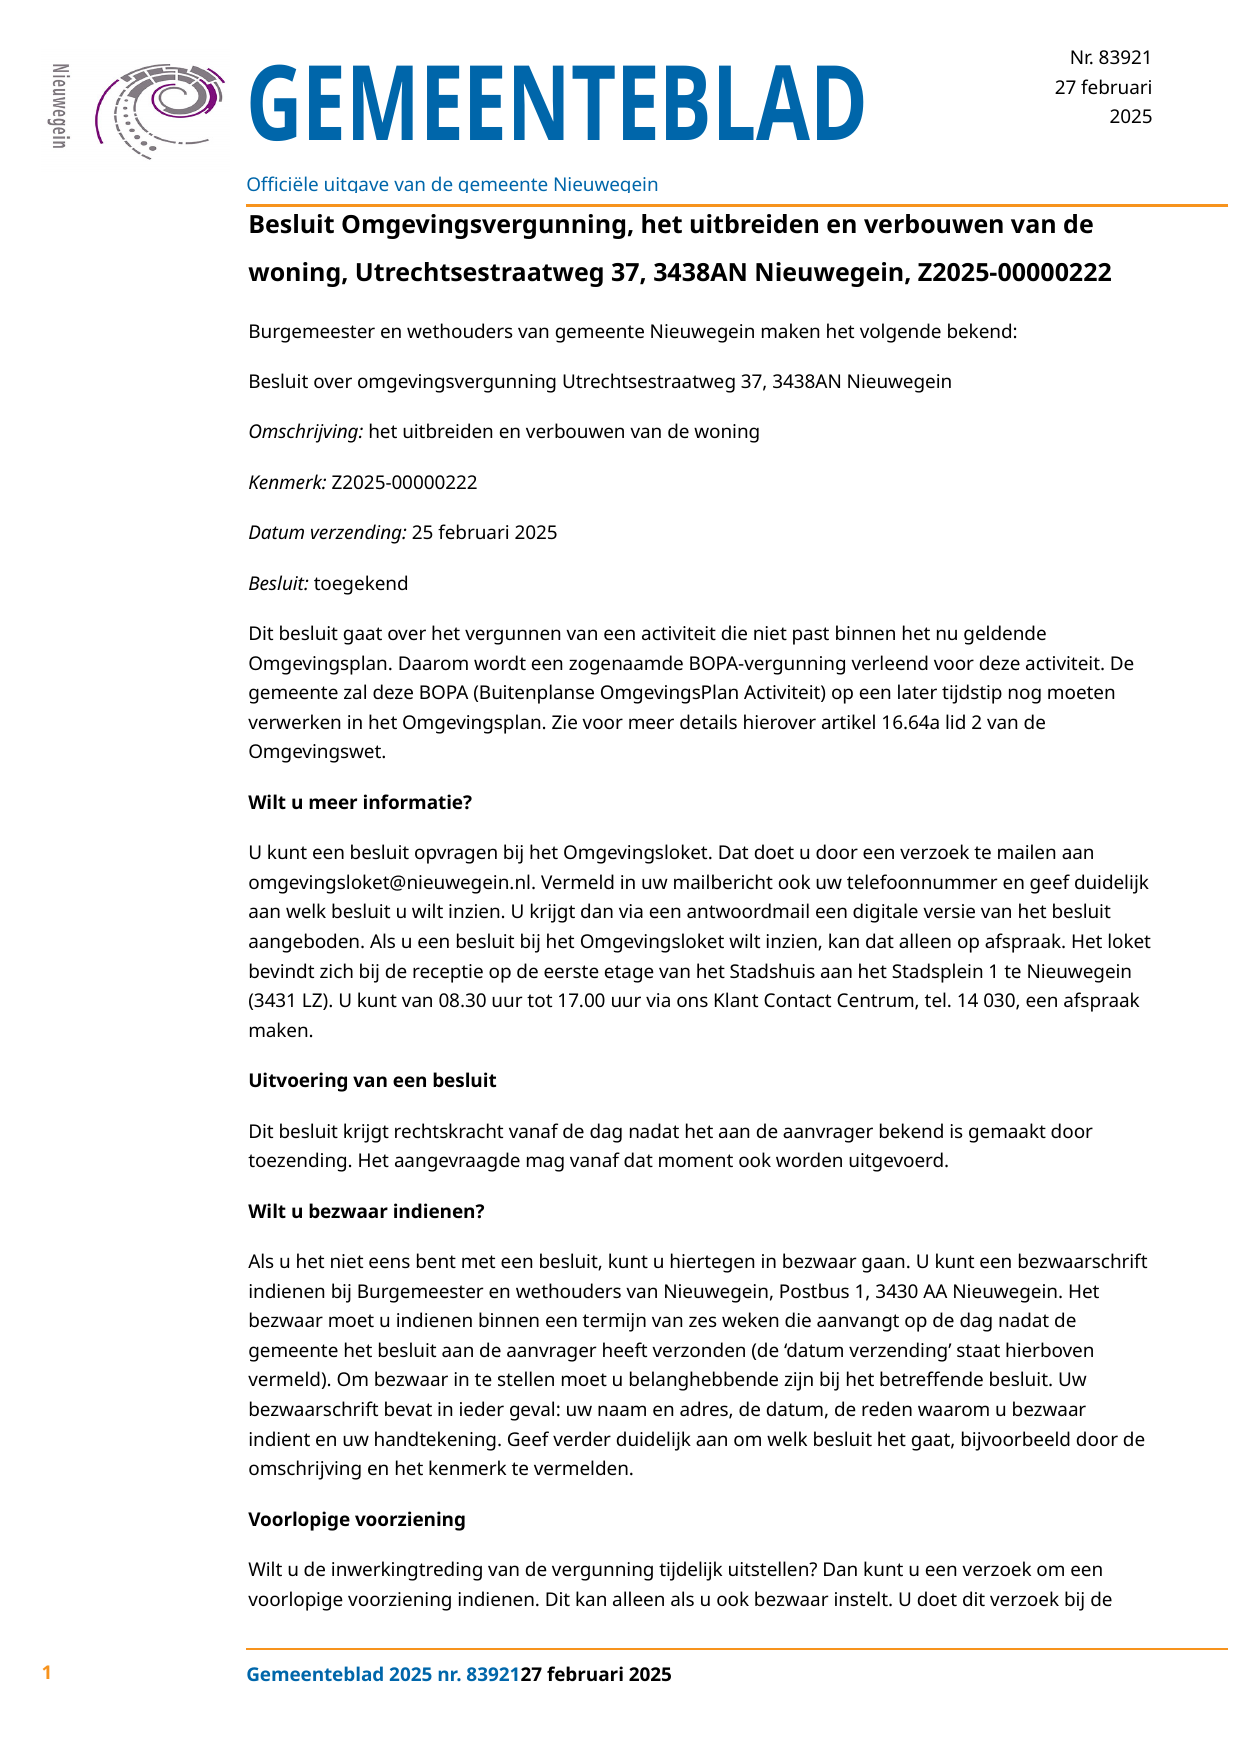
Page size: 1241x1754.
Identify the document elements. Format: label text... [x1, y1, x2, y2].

text Datum verzending: 25 februari 2025 [248, 519, 1152, 545]
text Kenmerk: Z2025-00000222 [248, 469, 1152, 495]
text Besluit Omgevingsvergunning, het uitbreiden en verbouwen van de woning, Utrechtsestraatweg 37, 3438AN Nieuwegein, Z2025-00000222 [248, 207, 1152, 288]
text Wilt u bezwaar indienen? [248, 1198, 1152, 1224]
text Voorlopige voorziening [248, 1506, 1152, 1532]
picture [41, 47, 231, 172]
text Uitvoering van een besluit [248, 1067, 1152, 1093]
text Omschrijving: het uitbreiden en verbouwen van de woning [248, 419, 1152, 444]
text Wilt u de inwerkingtreding van de vergunning tijdelijk uitstellen? Dan kunt u een verzoek om een voorlopige voorziening indienen. Dit kan alleen als u ook bezwaar instelt. U doet dit verzoek bij de [248, 1556, 1152, 1612]
text Besluit: toegekend [248, 570, 1152, 596]
text Dit besluit gaat over het vergunnen van een activiteit die niet past binnen het nu geldende Omgevingsplan. Daarom wordt een zogenaamde BOPA-vergunning verleend voor deze activiteit. De gemeente zal deze BOPA (Buitenplanse OmgevingsPlan Activiteit) op een later tijdstip nog moeten verwerken in het Omgevingsplan. Zie voor meer details hierover artikel 16.64a lid 2 van de Omgevingswet. [248, 620, 1152, 764]
text U kunt een besluit opvragen bij het Omgevingsloket. Dat doet u door een verzoek te mailen aan omgevingsloket@nieuwegein.nl. Vermeld in uw mailbericht ook uw telefoonnummer en geef duidelijk aan welk besluit u wilt inzien. U krijgt dan via een antwoordmail een digitale versie van het besluit aangeboden. Als u een besluit bij het Omgevingsloket wilt inzien, kan dat alleen op afspraak. Het loket bevindt zich bij de receptie op de eerste etage van het Stadshuis aan het Stadsplein 1 te Nieuwegein (3431 LZ). U kunt van 08.30 uur tot 17.00 uur via ons Klant Contact Centrum, tel. 14 030, een afspraak maken. [248, 839, 1152, 1043]
text Dit besluit krijgt rechtskracht vanaf de dag nadat het aan de aanvrager bekend is gemaakt door toezending. Het aangevraagde mag vanaf dat moment ook worden uitgevoerd. [248, 1118, 1152, 1173]
text Als u het niet eens bent met een besluit, kunt u hiertegen in bezwaar gaan. U kunt een bezwaarschrift indienen bij Burgemeester en wethouders van Nieuwegein, Postbus 1, 3430 AA Nieuwegein. Het bezwaar moet u indienen binnen een termijn van zes weken die aanvangt op de dag nadat de gemeente het besluit aan de aanvrager heeft verzonden (de ‘datum verzending’ staat hierboven vermeld). Om bezwaar in te stellen moet u belanghebbende zijn bij het betreffende besluit. Uw bezwaarschrift bevat in ieder geval: uw naam en adres, de datum, de reden waarom u bezwaar indient en uw handtekening. Geef verder duidelijk aan om welk besluit het gaat, bijvoorbeeld door de omschrijving en het kenmerk te vermelden. [248, 1248, 1152, 1481]
text Wilt u meer informatie? [248, 789, 1152, 815]
text Burgemeester en wethouders van gemeente Nieuwegein maken het volgende bekend: [248, 318, 1152, 344]
text Besluit over omgevingsvergunning Utrechtsestraatweg 37, 3438AN Nieuwegein [248, 368, 1152, 394]
